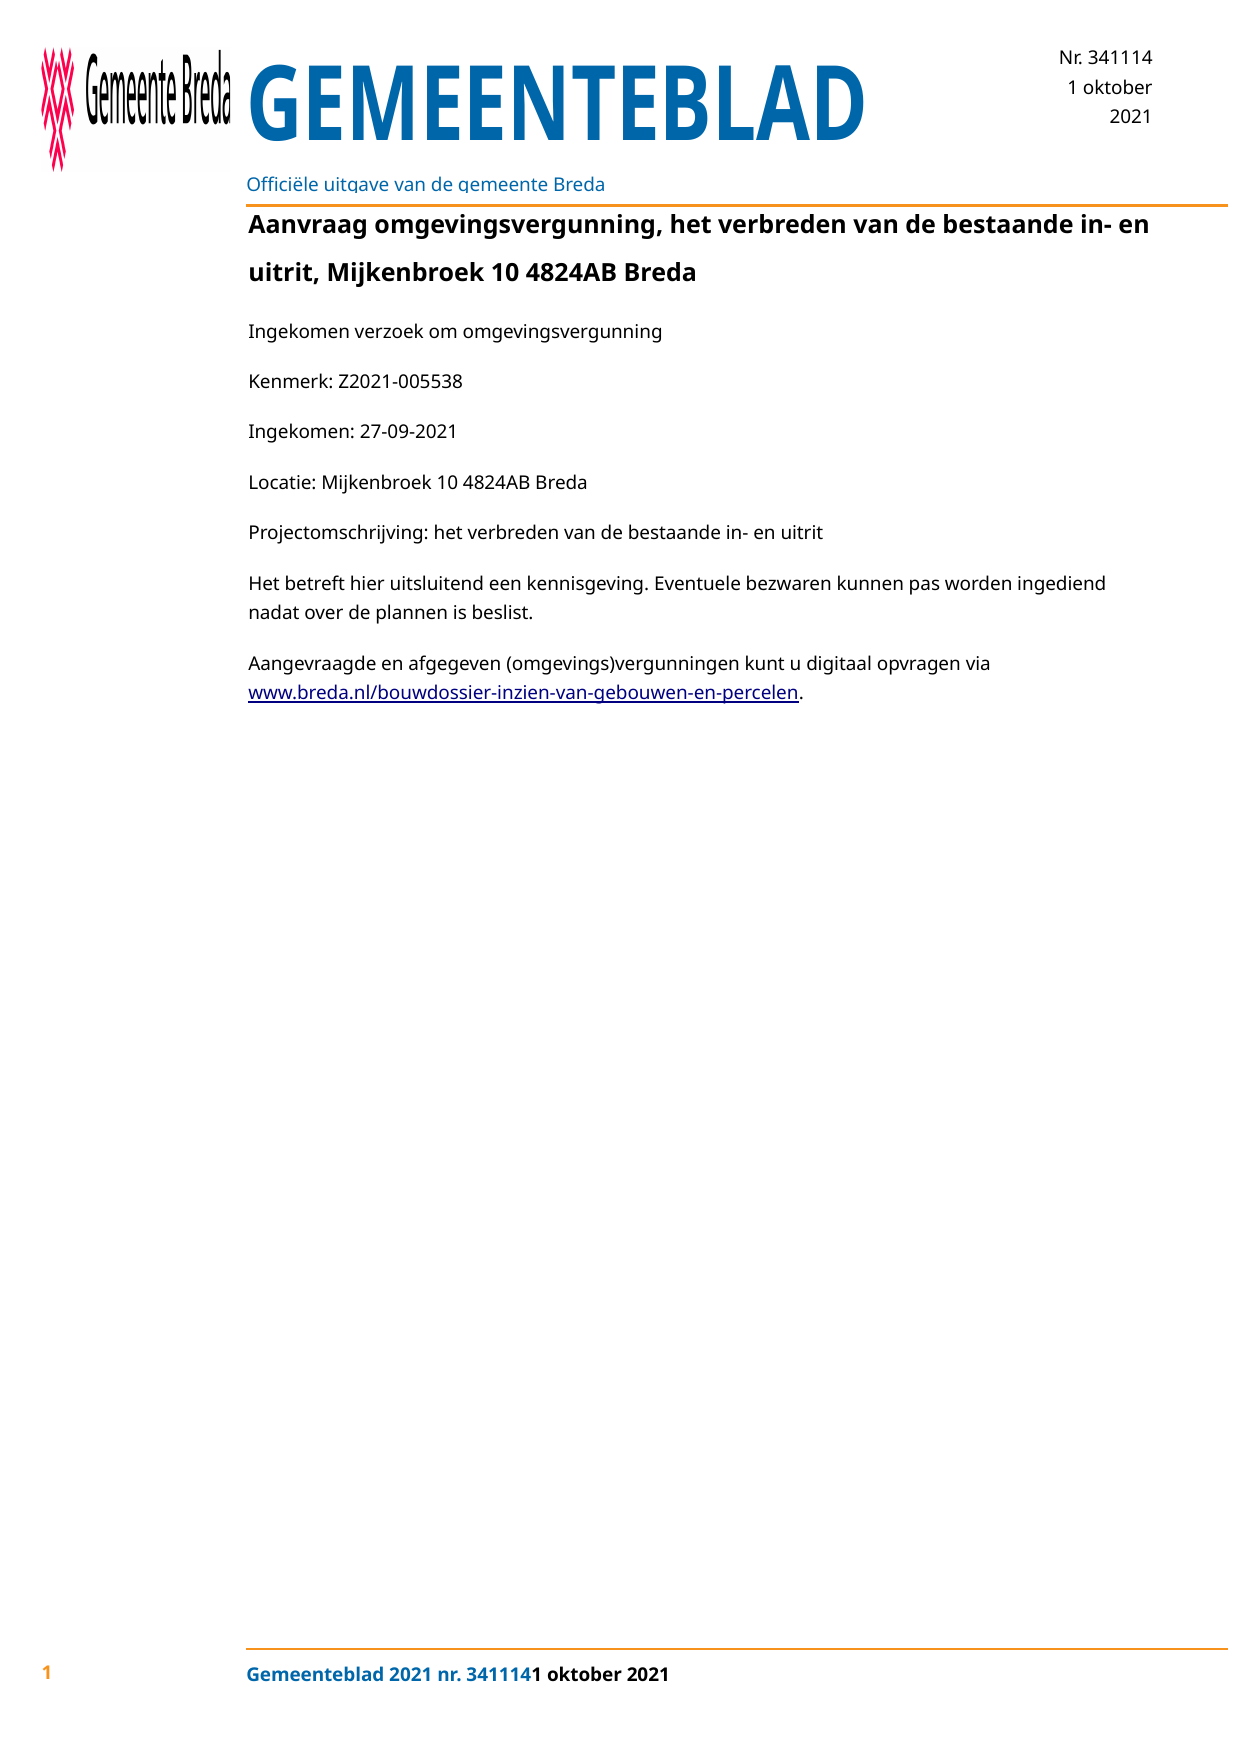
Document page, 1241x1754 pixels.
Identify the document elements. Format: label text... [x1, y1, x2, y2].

text Projectomschrijving: het verbreden van de bestaande in- en uitrit [248, 519, 1152, 545]
text Aanvraag omgevingsvergunning, het verbreden van de bestaande in- en uitrit, Mijkenbroek 10 4824AB Breda [248, 207, 1152, 288]
text Kenmerk: Z2021-005538 [248, 368, 1152, 394]
text Het betreft hier uitsluitend een kennisgeving. Eventuele bezwaren kunnen pas worden ingediend nadat over de plannen is beslist. [248, 570, 1152, 625]
text Locatie: Mijkenbroek 10 4824AB Breda [248, 469, 1152, 495]
text Ingekomen: 27-09-2021 [248, 419, 1152, 444]
picture [41, 47, 231, 172]
text Aangevraagde en afgegeven (omgevings)vergunningen kunt u digitaal opvragen via www.breda.nl/bouwdossier-inzien-van-gebouwen-en-percelen. [248, 650, 1152, 705]
text Ingekomen verzoek om omgevingsvergunning [248, 318, 1152, 344]
